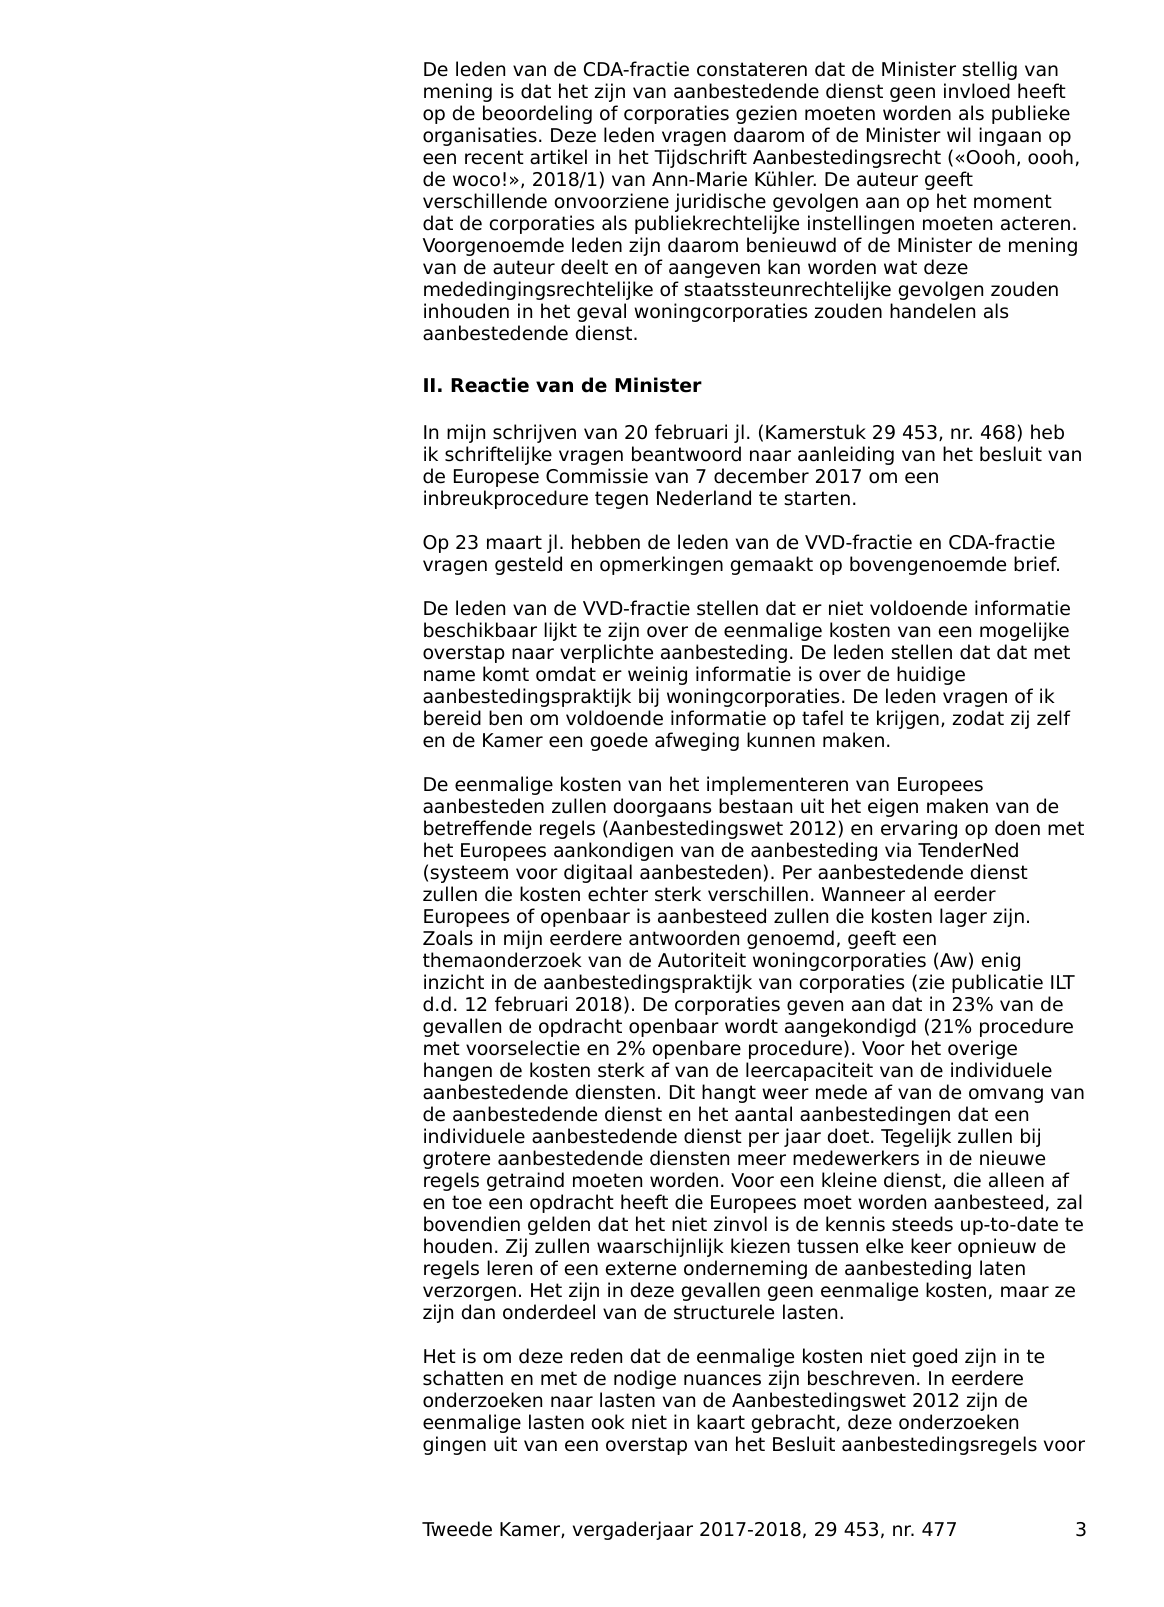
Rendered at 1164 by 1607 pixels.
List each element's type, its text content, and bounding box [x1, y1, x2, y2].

text In mijn schrijven van 20 februari jl. (Kamerstuk 29 453, nr. 468) heb ik schriftelijke vragen beantwoord naar aanleiding van het besluit van de Europese Commissie van 7 december 2017 om een inbreukprocedure tegen Nederland te starten. [422, 422, 1087, 510]
text De leden van de VVD-fractie stellen dat er niet voldoende informatie beschikbaar lijkt te zijn over de eenmalige kosten van een mogelijke overstap naar verplichte aanbesteding. De leden stellen dat dat met name komt omdat er weinig informatie is over de huidige aanbestedingspraktijk bij woningcorporaties. De leden vragen of ik bereid ben om voldoende informatie op tafel te krijgen, zodat zij zelf en de Kamer een goede afweging kunnen maken. [422, 598, 1087, 752]
text Op 23 maart jl. hebben de leden van de VVD-fractie en CDA-fractie vragen gesteld en opmerkingen gemaakt op bovengenoemde brief. [422, 532, 1087, 576]
text De leden van de CDA-fractie constateren dat de Minister stellig van mening is dat het zijn van aanbestedende dienst geen invloed heeft op de beoordeling of corporaties gezien moeten worden als publieke organisaties. Deze leden vragen daarom of de Minister wil ingaan op een recent artikel in het Tijdschrift Aanbestedingsrecht («Oooh, oooh, de woco!», 2018/1) van Ann-Marie Kühler. De auteur geeft verschillende onvoorziene juridische gevolgen aan op het moment dat de corporaties als publiekrechtelijke instellingen moeten acteren. Voorgenoemde leden zijn daarom benieuwd of de Minister de mening van de auteur deelt en of aangeven kan worden wat deze mededingingsrechtelijke of staatssteunrechtelijke gevolgen zouden inhouden in het geval woningcorporaties zouden handelen als aanbestedende dienst. [422, 59, 1087, 345]
text De eenmalige kosten van het implementeren van Europees aanbesteden zullen doorgaans bestaan uit het eigen maken van de betreffende regels (Aanbestedingswet 2012) en ervaring op doen met het Europees aankondigen van de aanbesteding via TenderNed (systeem voor digitaal aanbesteden). Per aanbestedende dienst zullen die kosten echter sterk verschillen. Wanneer al eerder Europees of openbaar is aanbesteed zullen die kosten lager zijn. Zoals in mijn eerdere antwoorden genoemd, geeft een themaonderzoek van de Autoriteit woningcorporaties (Aw) enig inzicht in de aanbestedingspraktijk van corporaties (zie publicatie ILT d.d. 12 februari 2018). De corporaties geven aan dat in 23% van de gevallen de opdracht openbaar wordt aangekondigd (21% procedure met voorselectie en 2% openbare procedure). Voor het overige hangen de kosten sterk af van de leercapaciteit van de individuele aanbestedende diensten. Dit hangt weer mede af van de omvang van de aanbestedende dienst en het aantal aanbestedingen dat een individuele aanbestedende dienst per jaar doet. Tegelijk zullen bij grotere aanbestedende diensten meer medewerkers in de nieuwe regels getraind moeten worden. Voor een kleine dienst, die alleen af en toe een opdracht heeft die Europees moet worden aanbesteed, zal bovendien gelden dat het niet zinvol is de kennis steeds up-to-date te houden. Zij zullen waarschijnlijk kiezen tussen elke keer opnieuw de regels leren of een externe onderneming de aanbesteding laten verzorgen. Het zijn in deze gevallen geen eenmalige kosten, maar ze zijn dan onderdeel van de structurele lasten. [422, 774, 1087, 1323]
subtitle II. Reactie van de Minister [422, 375, 1087, 397]
text Het is om deze reden dat de eenmalige kosten niet goed zijn in te schatten en met de nodige nuances zijn beschreven. In eerdere onderzoeken naar lasten van de Aanbestedingswet 2012 zijn de eenmalige lasten ook niet in kaart gebracht, deze onderzoeken gingen uit van een overstap van het Besluit aanbestedingsregels voor [422, 1346, 1087, 1456]
